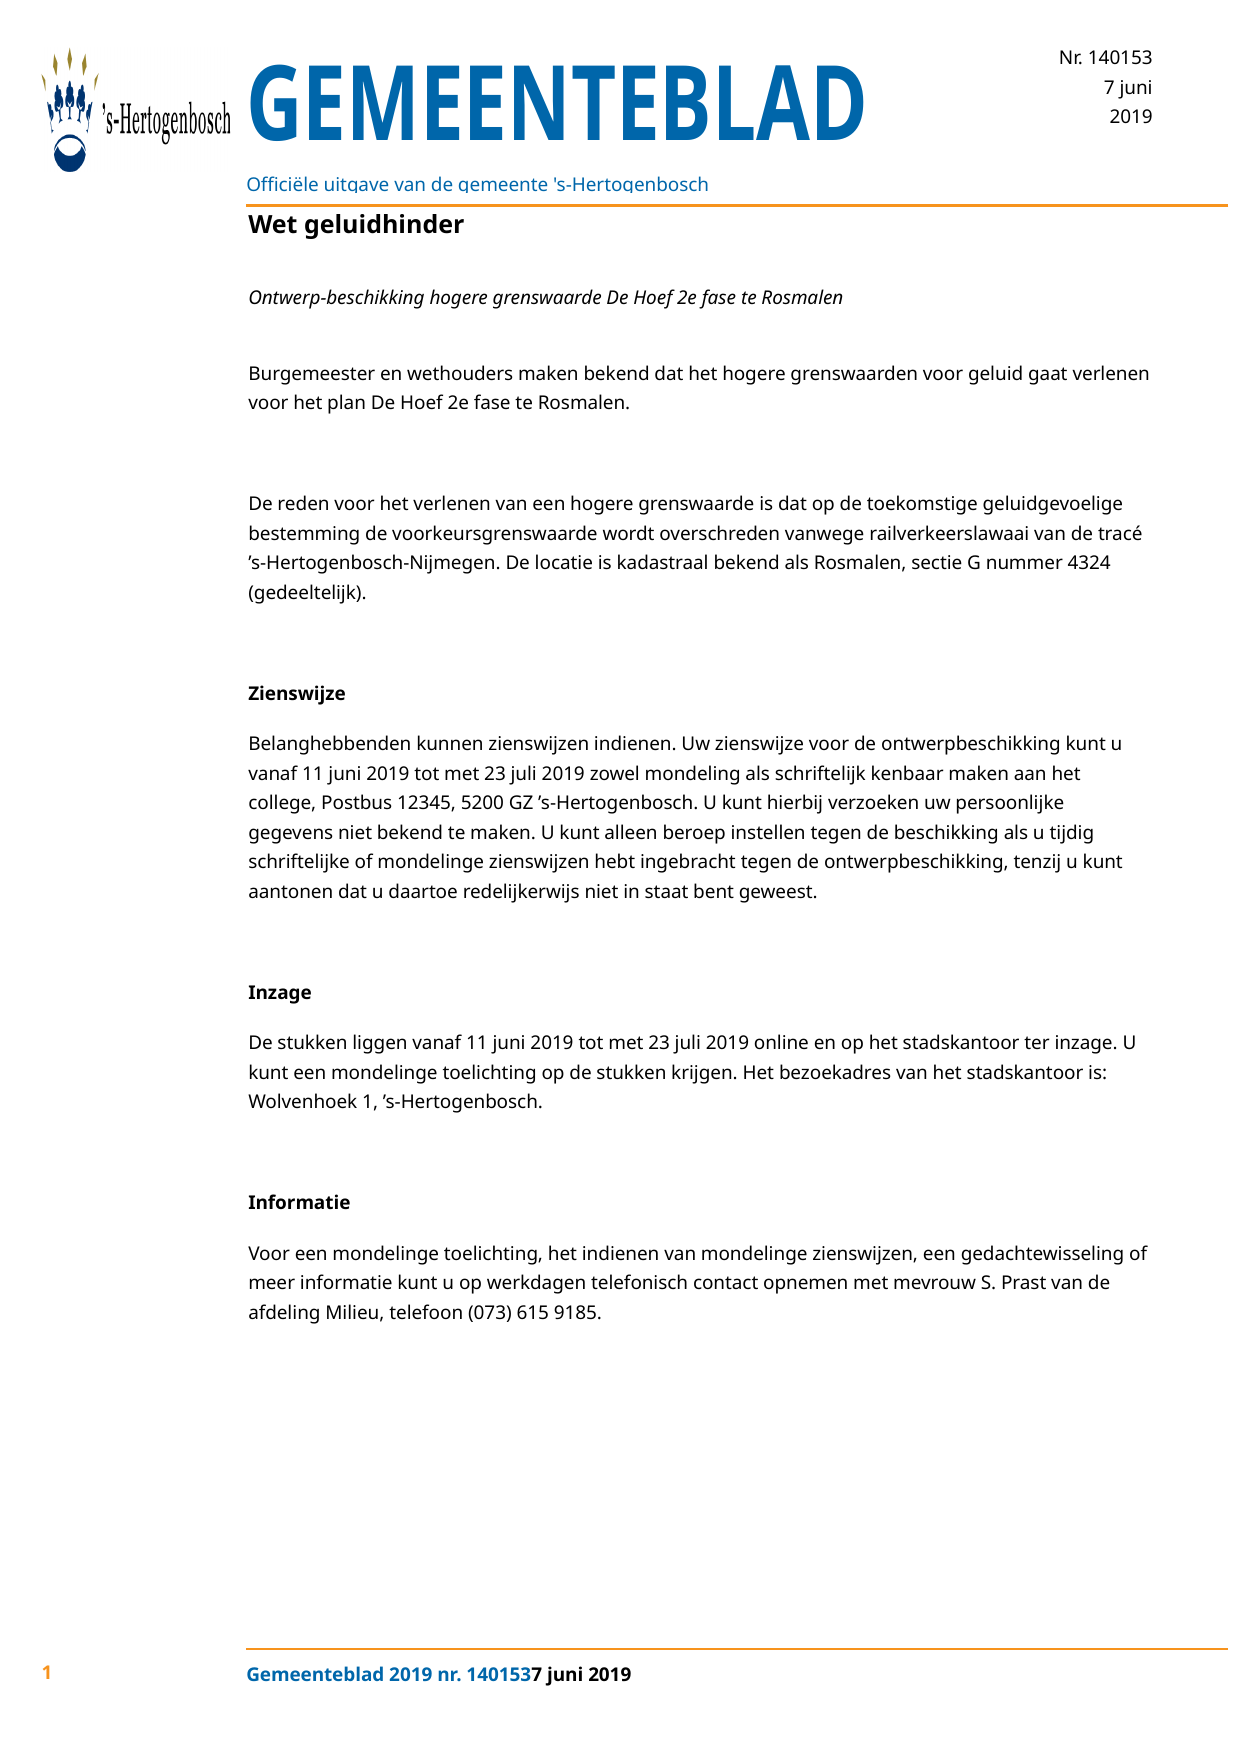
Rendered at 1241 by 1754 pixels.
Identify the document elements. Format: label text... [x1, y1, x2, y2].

text Voor een mondelinge toelichting, het indienen van mondelinge zienswijzen, een gedachtewisseling of meer informatie kunt u op werkdagen telefonisch contact opnemen met mevrouw S. Prast van de afdeling Milieu, telefoon (073) 615 9185. [248, 1240, 1152, 1325]
text De reden voor het verlenen van een hogere grenswaarde is dat op de toekomstige geluidgevoelige bestemming de voorkeursgrenswaarde wordt overschreden vanwege railverkeerslawaai van de tracé ’s-Hertogenbosch-Nijmegen. De locatie is kadastraal bekend als Rosmalen, sectie G nummer 4324 (gedeeltelijk). [248, 490, 1152, 605]
text Zienswijze [248, 680, 1152, 706]
text Wet geluidhinder [248, 207, 1152, 241]
text Belanghebbenden kunnen zienswijzen indienen. Uw zienswijze voor de ontwerpbeschikking kunt u vanaf 11 juni 2019 tot met 23 juli 2019 zowel mondeling als schriftelijk kenbaar maken aan het college, Postbus 12345, 5200 GZ ’s-Hertogenbosch. U kunt hierbij verzoeken uw persoonlijke gegevens niet bekend te maken. U kunt alleen beroep instellen tegen de beschikking als u tijdig schriftelijke of mondelinge zienswijzen hebt ingebracht tegen de ontwerpbeschikking, tenzij u kunt aantonen dat u daartoe redelijkerwijs niet in staat bent geweest. [248, 730, 1152, 904]
text Ontwerp-beschikking hogere grenswaarde De Hoef 2e fase te Rosmalen [248, 284, 1152, 309]
text Inzage [248, 979, 1152, 1005]
text De stukken liggen vanaf 11 juni 2019 tot met 23 juli 2019 online en op het stadskantoor ter inzage. U kunt een mondelinge toelichting op de stukken krijgen. Het bezoekadres van het stadskantoor is: Wolvenhoek 1, ’s-Hertogenbosch. [248, 1029, 1152, 1114]
text Burgemeester en wethouders maken bekend dat het hogere grenswaarden voor geluid gaat verlenen voor het plan De Hoef 2e fase te Rosmalen. [248, 360, 1152, 415]
text Informatie [248, 1189, 1152, 1215]
picture [41, 47, 231, 172]
